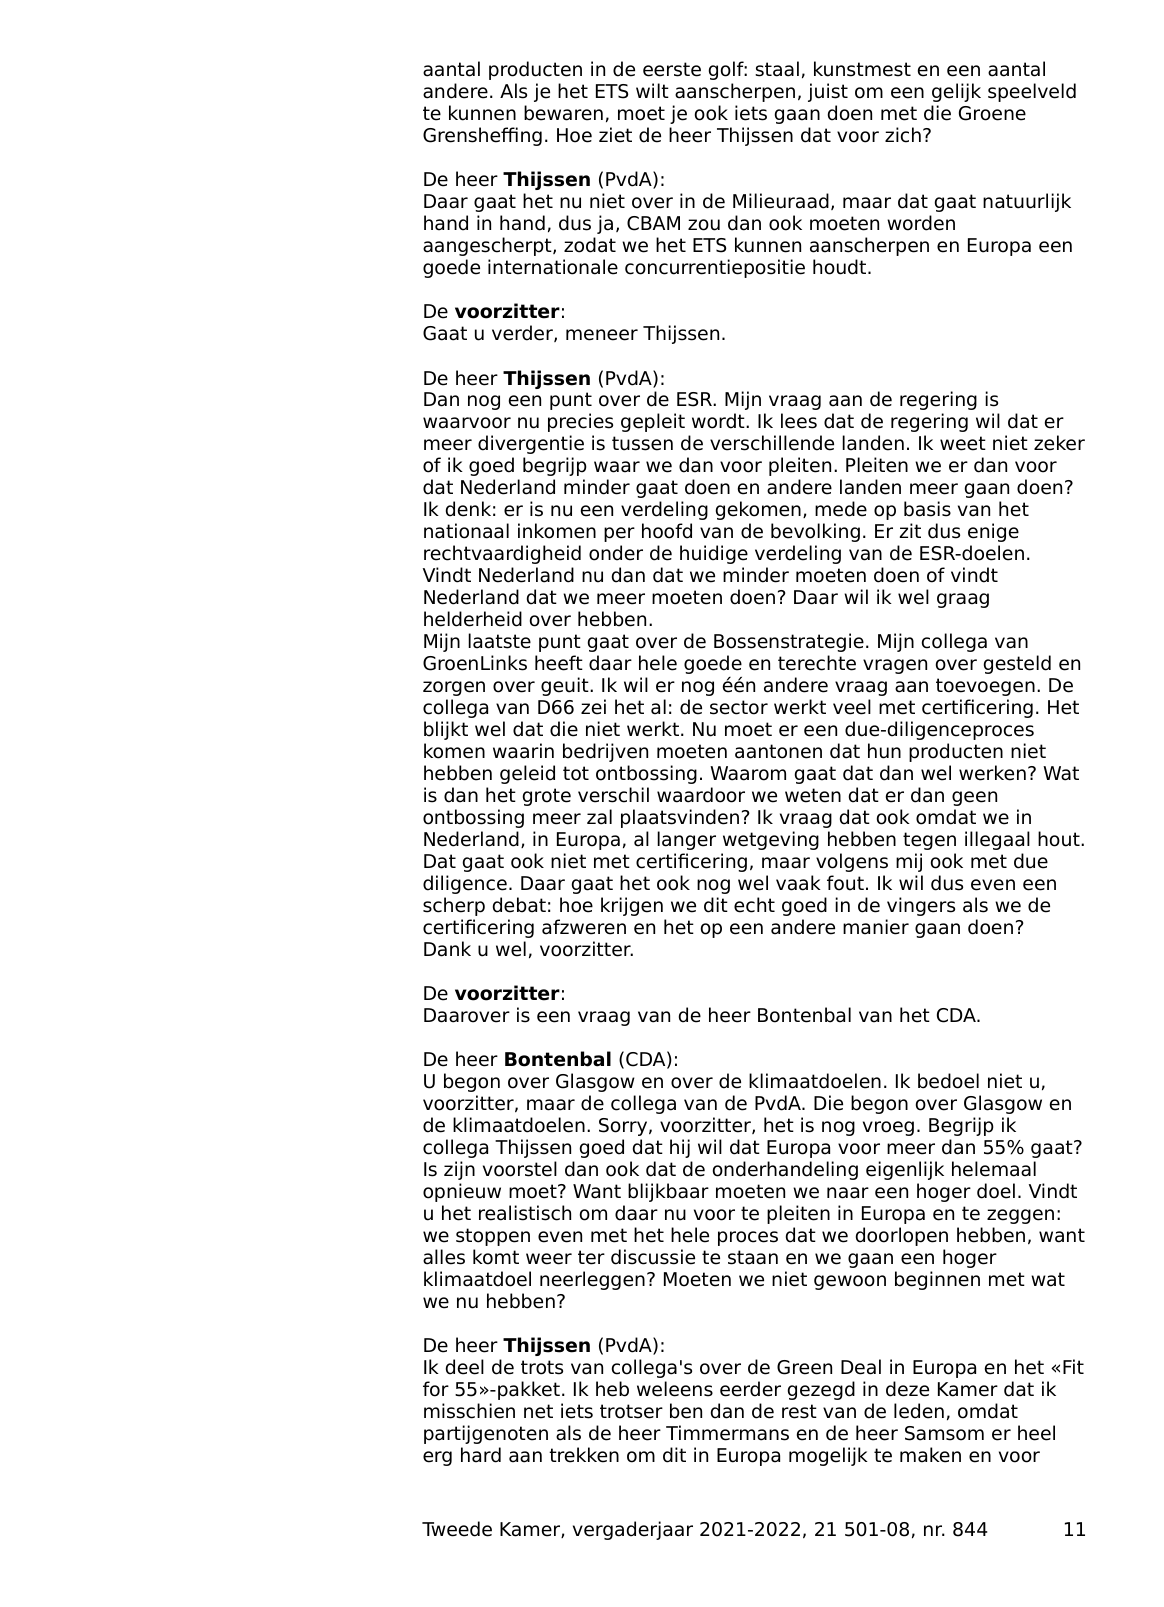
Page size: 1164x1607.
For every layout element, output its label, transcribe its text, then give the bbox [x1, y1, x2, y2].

text Mijn laatste punt gaat over de Bossenstrategie. Mijn collega van GroenLinks heeft daar hele goede en terechte vragen over gesteld en zorgen over geuit. Ik wil er nog één andere vraag aan toevoegen. De collega van D66 zei het al: de sector werkt veel met certificering. Het blijkt wel dat die niet werkt. Nu moet er een due-diligenceproces komen waarin bedrijven moeten aantonen dat hun producten niet hebben geleid tot ontbossing. Waarom gaat dat dan wel werken? Wat is dan het grote verschil waardoor we weten dat er dan geen ontbossing meer zal plaatsvinden? Ik vraag dat ook omdat we in Nederland, in Europa, al langer wetgeving hebben tegen illegaal hout. Dat gaat ook niet met certificering, maar volgens mij ook met due diligence. Daar gaat het ook nog wel vaak fout. Ik wil dus even een scherp debat: hoe krijgen we dit echt goed in de vingers als we de certificering afzweren en het op een andere manier gaan doen? [422, 631, 1087, 939]
text De heer Thijssen (PvdA): [422, 169, 1087, 191]
text De heer Thijssen (PvdA): [422, 1335, 1087, 1357]
text Dank u wel, voorzitter. [422, 939, 1087, 961]
text Dan nog een punt over de ESR. Mijn vraag aan de regering is waarvoor nu precies gepleit wordt. Ik lees dat de regering wil dat er meer divergentie is tussen de verschillende landen. Ik weet niet zeker of ik goed begrijp waar we dan voor pleiten. Pleiten we er dan voor dat Nederland minder gaat doen en andere landen meer gaan doen? Ik denk: er is nu een verdeling gekomen, mede op basis van het nationaal inkomen per hoofd van de bevolking. Er zit dus enige rechtvaardigheid onder de huidige verdeling van de ESR-doelen. Vindt Nederland nu dan dat we minder moeten doen of vindt Nederland dat we meer moeten doen? Daar wil ik wel graag helderheid over hebben. [422, 389, 1087, 631]
text De voorzitter: [422, 983, 1087, 1005]
text De heer Thijssen (PvdA): [422, 367, 1087, 389]
text Daarover is een vraag van de heer Bontenbal van het CDA. [422, 1005, 1087, 1027]
text Ik deel de trots van collega's over de Green Deal in Europa en het «Fit for 55»-pakket. Ik heb weleens eerder gezegd in deze Kamer dat ik misschien net iets trotser ben dan de rest van de leden, omdat partijgenoten als de heer Timmermans en de heer Samsom er heel erg hard aan trekken om dit in Europa mogelijk te maken en voor [422, 1357, 1087, 1467]
text Gaat u verder, meneer Thijssen. [422, 323, 1087, 345]
text aantal producten in de eerste golf: staal, kunstmest en een aantal andere. Als je het ETS wilt aanscherpen, juist om een gelijk speelveld te kunnen bewaren, moet je ook iets gaan doen met die Groene Grensheffing. Hoe ziet de heer Thijssen dat voor zich? [422, 59, 1087, 147]
text Daar gaat het nu niet over in de Milieuraad, maar dat gaat natuurlijk hand in hand, dus ja, CBAM zou dan ook moeten worden aangescherpt, zodat we het ETS kunnen aanscherpen en Europa een goede internationale concurrentiepositie houdt. [422, 191, 1087, 279]
text De voorzitter: [422, 301, 1087, 323]
text De heer Bontenbal (CDA): [422, 1049, 1087, 1071]
text U begon over Glasgow en over de klimaatdoelen. Ik bedoel niet u, voorzitter, maar de collega van de PvdA. Die begon over Glasgow en de klimaatdoelen. Sorry, voorzitter, het is nog vroeg. Begrijp ik collega Thijssen goed dat hij wil dat Europa voor meer dan 55% gaat? Is zijn voorstel dan ook dat de onderhandeling eigenlijk helemaal opnieuw moet? Want blijkbaar moeten we naar een hoger doel. Vindt u het realistisch om daar nu voor te pleiten in Europa en te zeggen: we stoppen even met het hele proces dat we doorlopen hebben, want alles komt weer ter discussie te staan en we gaan een hoger klimaatdoel neerleggen? Moeten we niet gewoon beginnen met wat we nu hebben? [422, 1071, 1087, 1313]
